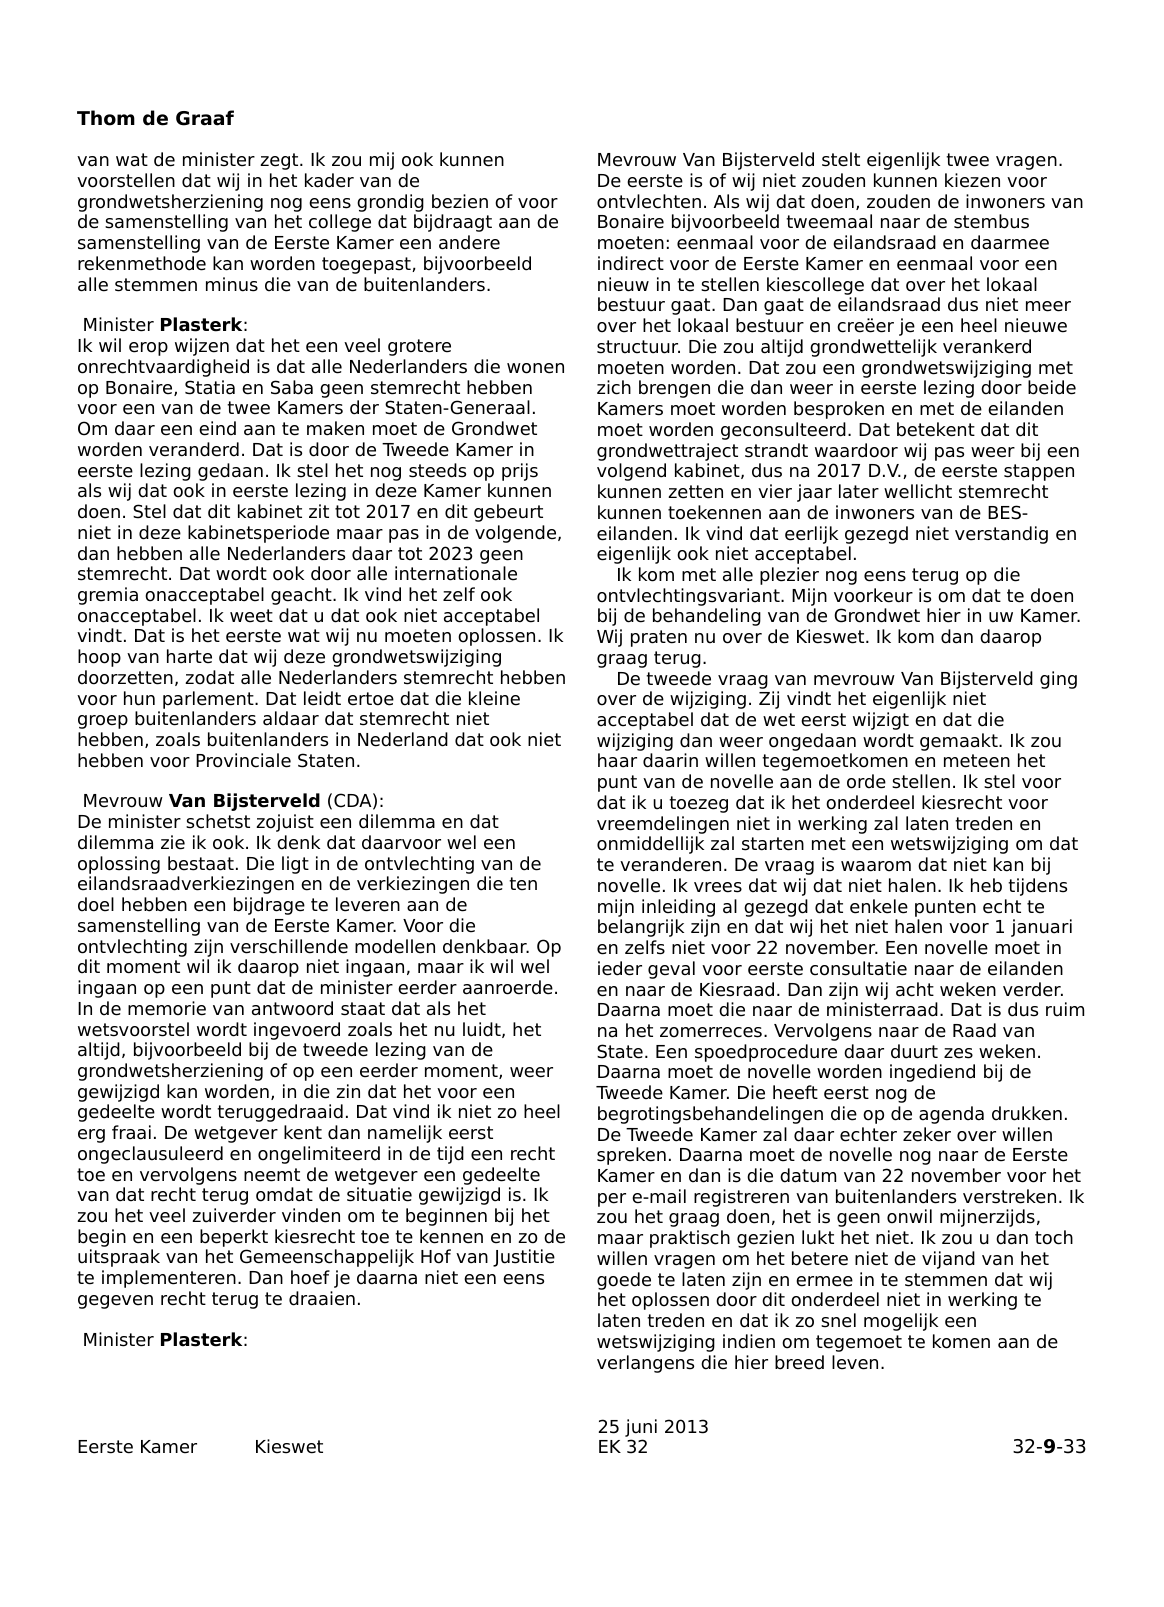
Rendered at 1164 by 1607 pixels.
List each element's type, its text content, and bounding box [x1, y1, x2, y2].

text van wat de minister zegt. Ik zou mij ook kunnen voorstellen dat wij in het kader van de grondwetsherziening nog eens grondig bezien of voor de samenstelling van het college dat bijdraagt aan de samenstelling van de Eerste Kamer een andere rekenmethode kan worden toegepast, bijvoorbeeld alle stemmen minus die van de buitenlanders. [77, 150, 567, 295]
text Mevrouw Van Bijsterveld stelt eigenlijk twee vragen. De eerste is of wij niet zouden kunnen kiezen voor ontvlechten. Als wij dat doen, zouden de inwoners van Bonaire bijvoorbeeld tweemaal naar de stembus moeten: eenmaal voor de eilandsraad en daarmee indirect voor de Eerste Kamer en eenmaal voor een nieuw in te stellen kiescollege dat over het lokaal bestuur gaat. Dan gaat de eilandsraad dus niet meer over het lokaal bestuur en creëer je een heel nieuwe structuur. Die zou altijd grondwettelijk verankerd moeten worden. Dat zou een grondwetswijziging met zich brengen die dan weer in eerste lezing door beide Kamers moet worden besproken en met de eilanden moet worden geconsulteerd. Dat betekent dat dit grondwettraject strandt waardoor wij pas weer bij een volgend kabinet, dus na 2017 D.V., de eerste stappen kunnen zetten en vier jaar later wellicht stemrecht kunnen toekennen aan de inwoners van de BES-eilanden. Ik vind dat eerlijk gezegd niet verstandig en eigenlijk ook niet acceptabel. [596, 150, 1087, 565]
text Minister Plasterk: [77, 315, 567, 336]
text Ik kom met alle plezier nog eens terug op die ontvlechtingsvariant. Mijn voorkeur is om dat te doen bij de behandeling van de Grondwet hier in uw Kamer. Wij praten nu over de Kieswet. Ik kom dan daarop graag terug. [596, 565, 1087, 668]
text De tweede vraag van mevrouw Van Bijsterveld ging over de wijziging. Zij vindt het eigenlijk niet acceptabel dat de wet eerst wijzigt en dat die wijziging dan weer ongedaan wordt gemaakt. Ik zou haar daarin willen tegemoetkomen en meteen het punt van de novelle aan de orde stellen. Ik stel voor dat ik u toezeg dat ik het onderdeel kiesrecht voor vreemdelingen niet in werking zal laten treden en onmiddellijk zal starten met een wetswijziging om dat te veranderen. De vraag is waarom dat niet kan bij novelle. Ik vrees dat wij dat niet halen. Ik heb tijdens mijn inleiding al gezegd dat enkele punten echt te belangrijk zijn en dat wij het niet halen voor 1 januari en zelfs niet voor 22 november. Een novelle moet in ieder geval voor eerste consultatie naar de eilanden en naar de Kiesraad. Dan zijn wij acht weken verder. Daarna moet die naar de ministerraad. Dat is dus ruim na het zomerreces. Vervolgens naar de Raad van State. Een spoedprocedure daar duurt zes weken. Daarna moet de novelle worden ingediend bij de Tweede Kamer. Die heeft eerst nog de begrotingsbehandelingen die op de agenda drukken. De Tweede Kamer zal daar echter zeker over willen spreken. Daarna moet de novelle nog naar de Eerste Kamer en dan is die datum van 22 november voor het per e-mail registreren van buitenlanders verstreken. Ik zou het graag doen, het is geen onwil mijnerzijds, maar praktisch gezien lukt het niet. Ik zou u dan toch willen vragen om het betere niet de vijand van het goede te laten zijn en ermee in te stemmen dat wij het oplossen door dit onderdeel niet in werking te laten treden en dat ik zo snel mogelijk een wetswijziging indien om tegemoet te komen aan de verlangens die hier breed leven. [596, 668, 1087, 1373]
text Ik wil erop wijzen dat het een veel grotere onrechtvaardigheid is dat alle Nederlanders die wonen op Bonaire, Statia en Saba geen stemrecht hebben voor een van de twee Kamers der Staten-Generaal. Om daar een eind aan te maken moet de Grondwet worden veranderd. Dat is door de Tweede Kamer in eerste lezing gedaan. Ik stel het nog steeds op prijs als wij dat ook in eerste lezing in deze Kamer kunnen doen. Stel dat dit kabinet zit tot 2017 en dit gebeurt niet in deze kabinetsperiode maar pas in de volgende, dan hebben alle Nederlanders daar tot 2023 geen stemrecht. Dat wordt ook door alle internationale gremia onacceptabel geacht. Ik vind het zelf ook onacceptabel. Ik weet dat u dat ook niet acceptabel vindt. Dat is het eerste wat wij nu moeten oplossen. Ik hoop van harte dat wij deze grondwetswijziging doorzetten, zodat alle Nederlanders stemrecht hebben voor hun parlement. Dat leidt ertoe dat die kleine groep buitenlanders aldaar dat stemrecht niet hebben, zoals buitenlanders in Nederland dat ook niet hebben voor Provinciale Staten. [77, 336, 567, 771]
text Minister Plasterk: [77, 1329, 567, 1350]
text De minister schetst zojuist een dilemma en dat dilemma zie ik ook. Ik denk dat daarvoor wel een oplossing bestaat. Die ligt in de ontvlechting van de eilandsraadverkiezingen en de verkiezingen die ten doel hebben een bijdrage te leveren aan de samenstelling van de Eerste Kamer. Voor die ontvlechting zijn verschillende modellen denkbaar. Op dit moment wil ik daarop niet ingaan, maar ik wil wel ingaan op een punt dat de minister eerder aanroerde. In de memorie van antwoord staat dat als het wetsvoorstel wordt ingevoerd zoals het nu luidt, het altijd, bijvoorbeeld bij de tweede lezing van de grondwetsherziening of op een eerder moment, weer gewijzigd kan worden, in die zin dat het voor een gedeelte wordt teruggedraaid. Dat vind ik niet zo heel erg fraai. De wetgever kent dan namelijk eerst ongeclausuleerd en ongelimiteerd in de tijd een recht toe en vervolgens neemt de wetgever een gedeelte van dat recht terug omdat de situatie gewijzigd is. Ik zou het veel zuiverder vinden om te beginnen bij het begin en een beperkt kiesrecht toe te kennen en zo de uitspraak van het Gemeenschappelijk Hof van Justitie te implementeren. Dan hoef je daarna niet een eens gegeven recht terug te draaien. [77, 812, 567, 1309]
text Mevrouw Van Bijsterveld (CDA): [77, 791, 567, 812]
